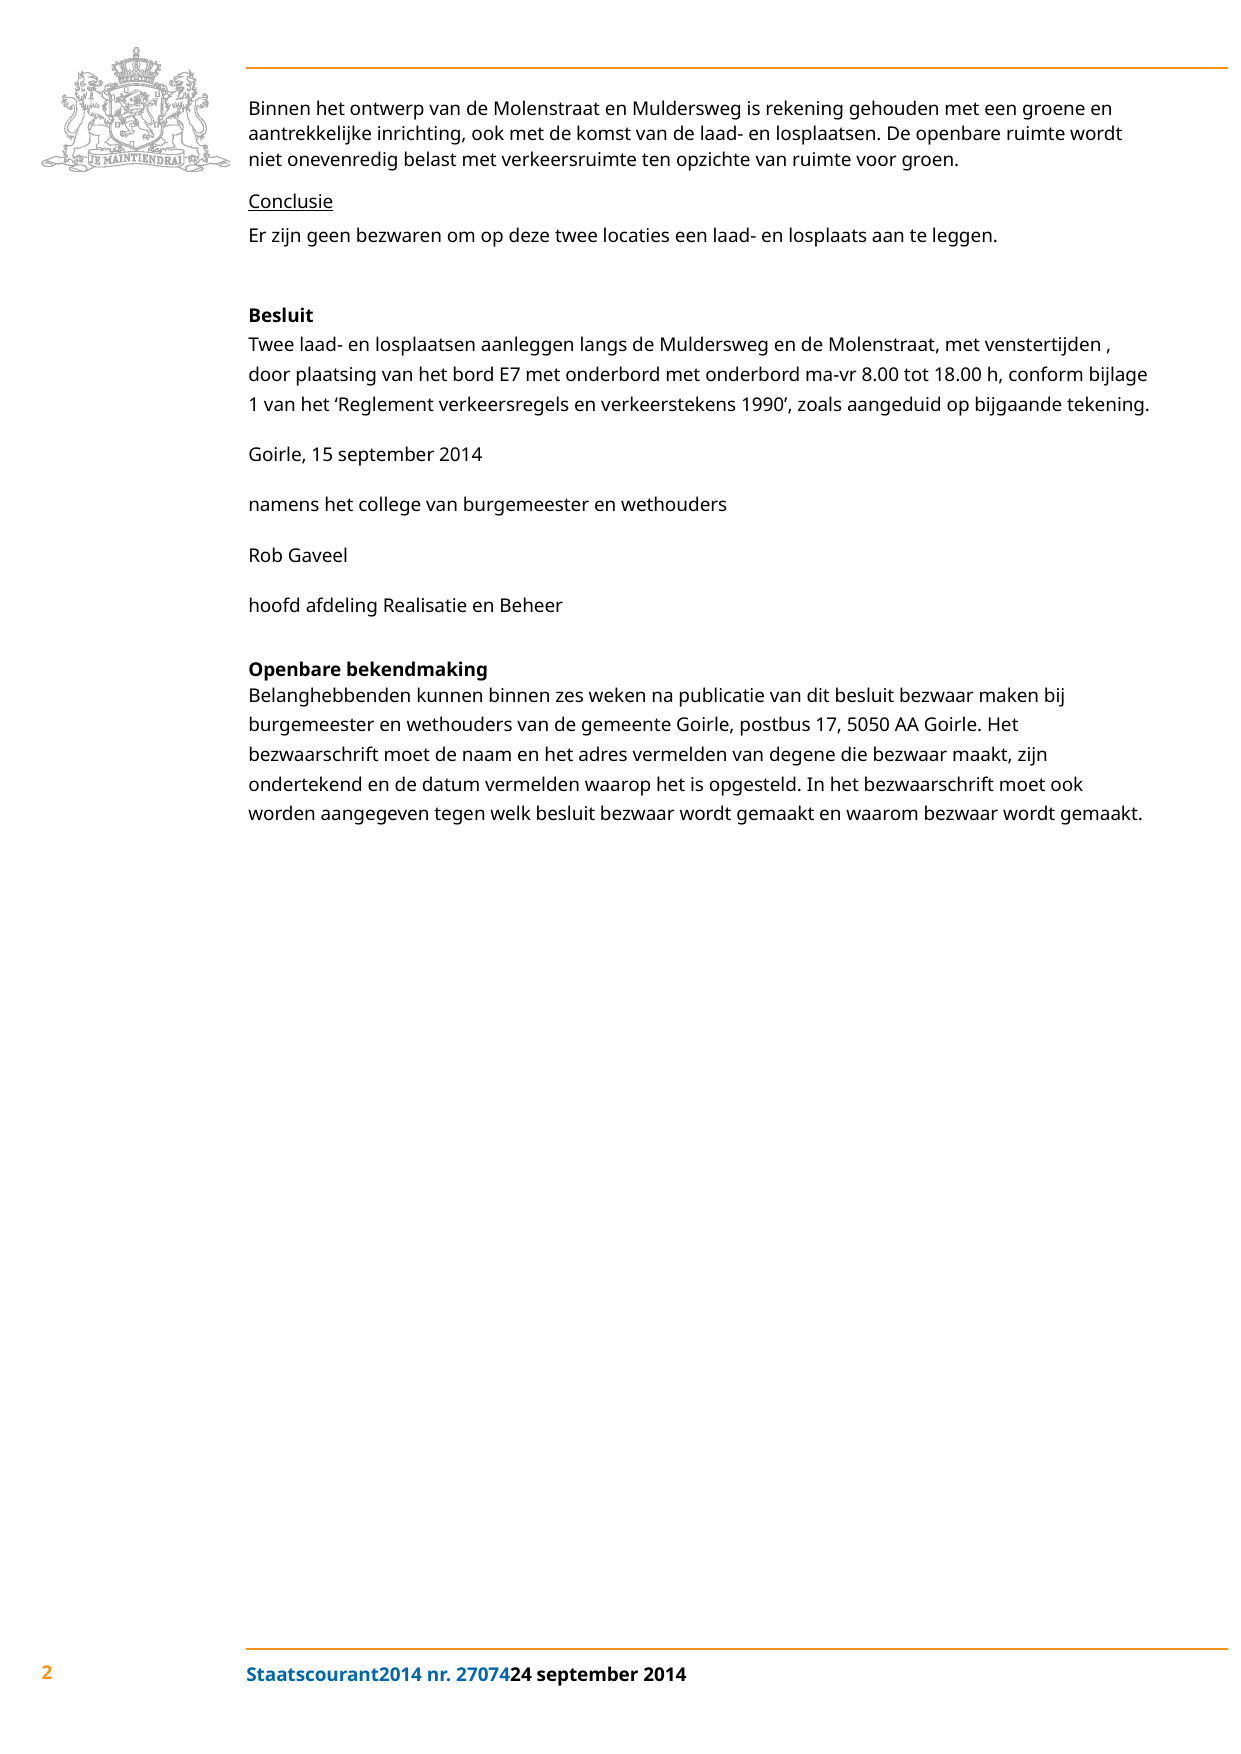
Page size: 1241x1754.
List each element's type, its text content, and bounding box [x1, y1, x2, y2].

picture [41, 47, 231, 172]
text Besluit [248, 302, 1152, 328]
text Er zijn geen bezwaren om op deze twee locaties een laad- en losplaats aan te leggen. [248, 222, 1152, 248]
text Openbare bekendmaking [248, 656, 1152, 682]
text hoofd afdeling Realisatie en Beheer [248, 592, 1152, 618]
text Belanghebbenden kunnen binnen zes weken na publicatie van dit besluit bezwaar maken bij burgemeester en wethouders van de gemeente Goirle, postbus 17, 5050 AA Goirle. Het bezwaarschrift moet de naam en het adres vermelden van degene die bezwaar maakt, zijn ondertekend en de datum vermelden waarop het is opgesteld. In het bezwaarschrift moet ook worden aangegeven tegen welk besluit bezwaar wordt gemaakt en waarom bezwaar wordt gemaakt. [248, 682, 1152, 826]
text Rob Gaveel [248, 542, 1152, 568]
text Conclusie [248, 188, 1152, 214]
text Twee laad- en losplaatsen aanleggen langs de Muldersweg en de Molenstraat, met venstertijden , door plaatsing van het bord E7 met onderbord met onderbord ma-vr 8.00 tot 18.00 h, conform bijlage 1 van het ‘Reglement verkeersregels en verkeerstekens 1990’, zoals aangeduid op bijgaande tekening. [248, 332, 1152, 416]
text Binnen het ontwerp van de Molenstraat en Muldersweg is rekening gehouden met een groene en aantrekkelijke inrichting, ook met de komst van de laad- en losplaatsen. De openbare ruimte wordt niet onevenredig belast met verkeersruimte ten opzichte van ruimte voor groen. [248, 95, 1152, 172]
text Goirle, 15 september 2014 [248, 441, 1152, 467]
text namens het college van burgemeester en wethouders [248, 492, 1152, 517]
